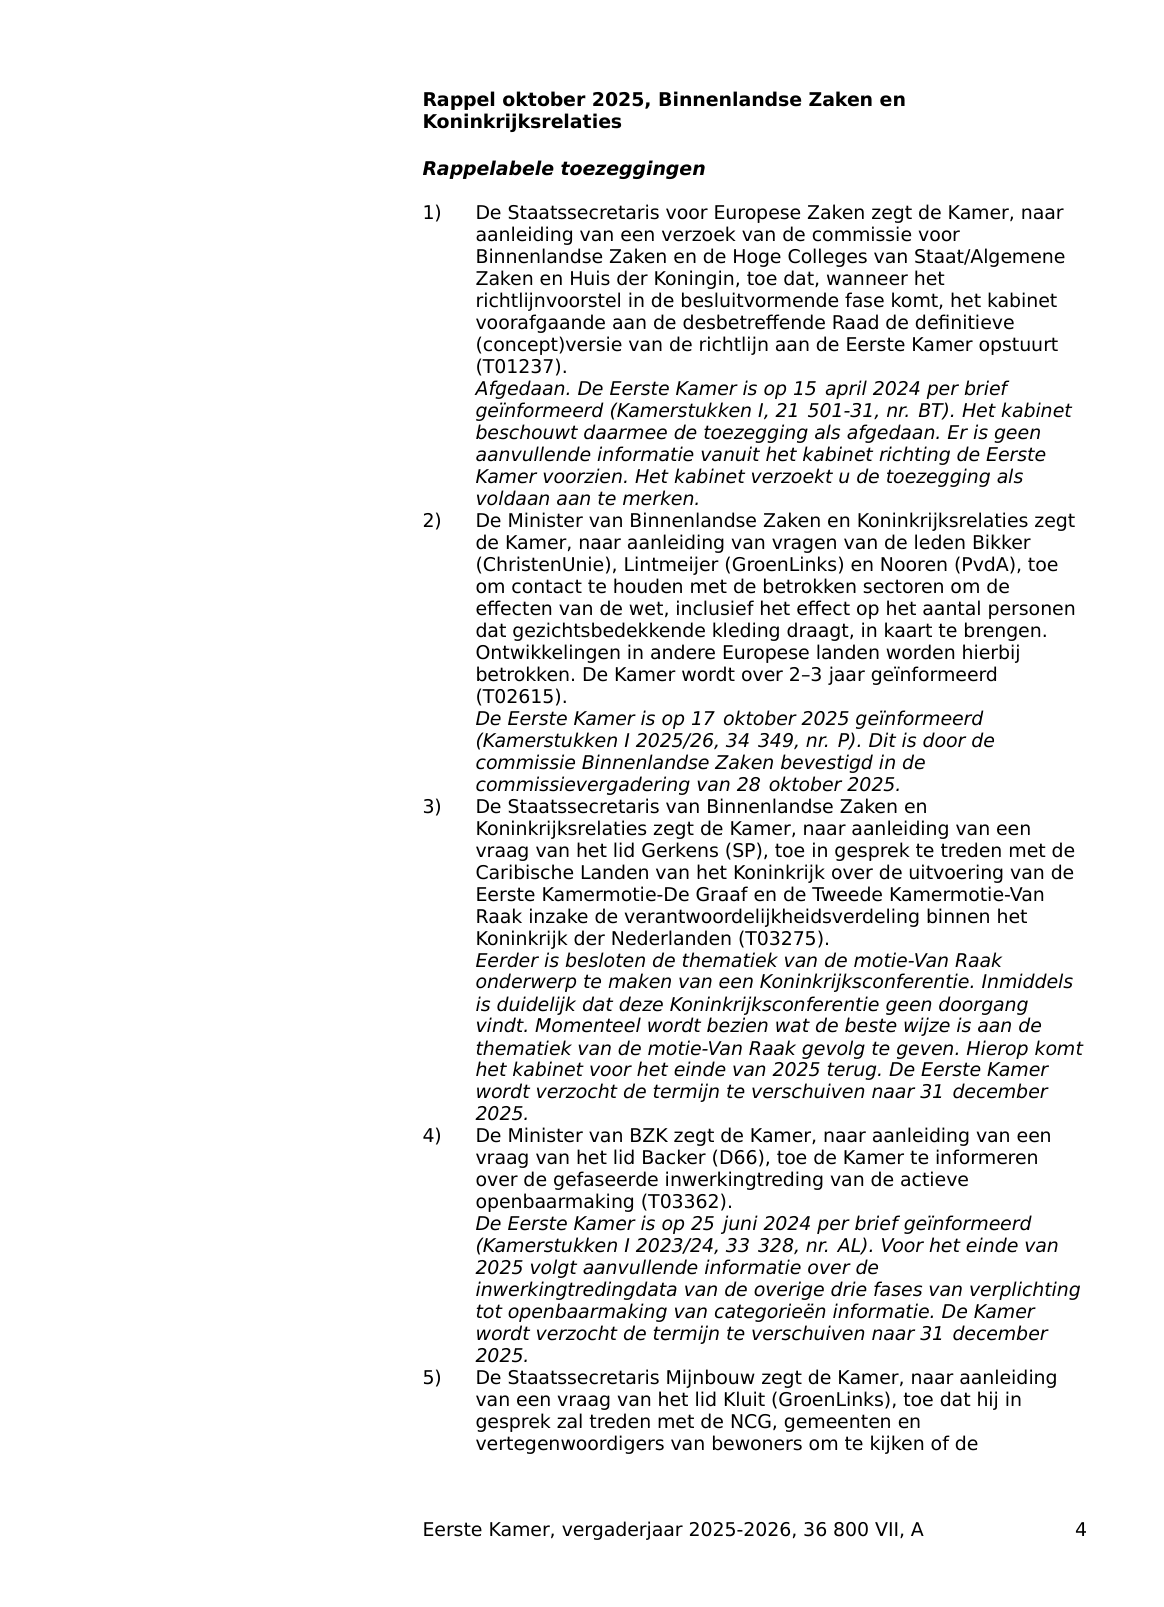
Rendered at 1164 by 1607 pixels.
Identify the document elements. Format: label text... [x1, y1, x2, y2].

subtitle Rappel oktober 2025, Binnenlandse Zaken en Koninkrijksrelaties [422, 89, 1087, 133]
text De Eerste Kamer is op 17 oktober 2025 geïnformeerd (Kamerstukken I 2025/26, 34 349, nr. P). Dit is door de commissie Binnenlandse Zaken bevestigd in de commissievergadering van 28 oktober 2025. [475, 708, 1087, 796]
text 4) De Minister van BZK zegt de Kamer, naar aanleiding van een vraag van het lid Backer (D66), toe de Kamer te informeren over de gefaseerde inwerkingtreding van de actieve openbaarmaking (T03362). [422, 1125, 1087, 1213]
text De Eerste Kamer is op 25 juni 2024 per brief geïnformeerd (Kamerstukken I 2023/24, 33 328, nr. AL). Voor het einde van 2025 volgt aanvullende informatie over de inwerkingtredingdata van de overige drie fases van verplichting tot openbaarmaking van categorieën informatie. De Kamer wordt verzocht de termijn te verschuiven naar 31 december 2025. [475, 1213, 1087, 1367]
text Eerder is besloten de thematiek van de motie-Van Raak onderwerp te maken van een Koninkrijksconferentie. Inmiddels is duidelijk dat deze Koninkrijksconferentie geen doorgang vindt. Momenteel wordt bezien wat de beste wijze is aan de thematiek van de motie-Van Raak gevolg te geven. Hierop komt het kabinet voor het einde van 2025 terug. De Eerste Kamer wordt verzocht de termijn te verschuiven naar 31 december 2025. [475, 949, 1087, 1125]
text 5) De Staatssecretaris Mijnbouw zegt de Kamer, naar aanleiding van een vraag van het lid Kluit (GroenLinks), toe dat hij in gesprek zal treden met de NCG, gemeenten en vertegenwoordigers van bewoners om te kijken of de [422, 1367, 1087, 1455]
subtitle Rappelabele toezeggingen [422, 158, 1087, 180]
text 3) De Staatssecretaris van Binnenlandse Zaken en Koninkrijksrelaties zegt de Kamer, naar aanleiding van een vraag van het lid Gerkens (SP), toe in gesprek te treden met de Caribische Landen van het Koninkrijk over de uitvoering van de Eerste Kamermotie-De Graaf en de Tweede Kamermotie-Van Raak inzake de verantwoordelijkheidsverdeling binnen het Koninkrijk der Nederlanden (T03275). [422, 796, 1087, 949]
text Afgedaan. De Eerste Kamer is op 15 april 2024 per brief geïnformeerd (Kamerstukken I, 21 501-31, nr. BT). Het kabinet beschouwt daarmee de toezegging als afgedaan. Er is geen aanvullende informatie vanuit het kabinet richting de Eerste Kamer voorzien. Het kabinet verzoekt u de toezegging als voldaan aan te merken. [475, 378, 1087, 510]
text 1) De Staatssecretaris voor Europese Zaken zegt de Kamer, naar aanleiding van een verzoek van de commissie voor Binnenlandse Zaken en de Hoge Colleges van Staat/Algemene Zaken en Huis der Koningin, toe dat, wanneer het richtlijnvoorstel in de besluitvormende fase komt, het kabinet voorafgaande aan de desbetreffende Raad de definitieve (concept)versie van de richtlijn aan de Eerste Kamer opstuurt (T01237). [422, 202, 1087, 378]
text 2) De Minister van Binnenlandse Zaken en Koninkrijksrelaties zegt de Kamer, naar aanleiding van vragen van de leden Bikker (ChristenUnie), Lintmeijer (GroenLinks) en Nooren (PvdA), toe om contact te houden met de betrokken sectoren om de effecten van de wet, inclusief het effect op het aantal personen dat gezichtsbedekkende kleding draagt, in kaart te brengen. Ontwikkelingen in andere Europese landen worden hierbij betrokken. De Kamer wordt over 2–3 jaar geïnformeerd (T02615). [422, 510, 1087, 708]
